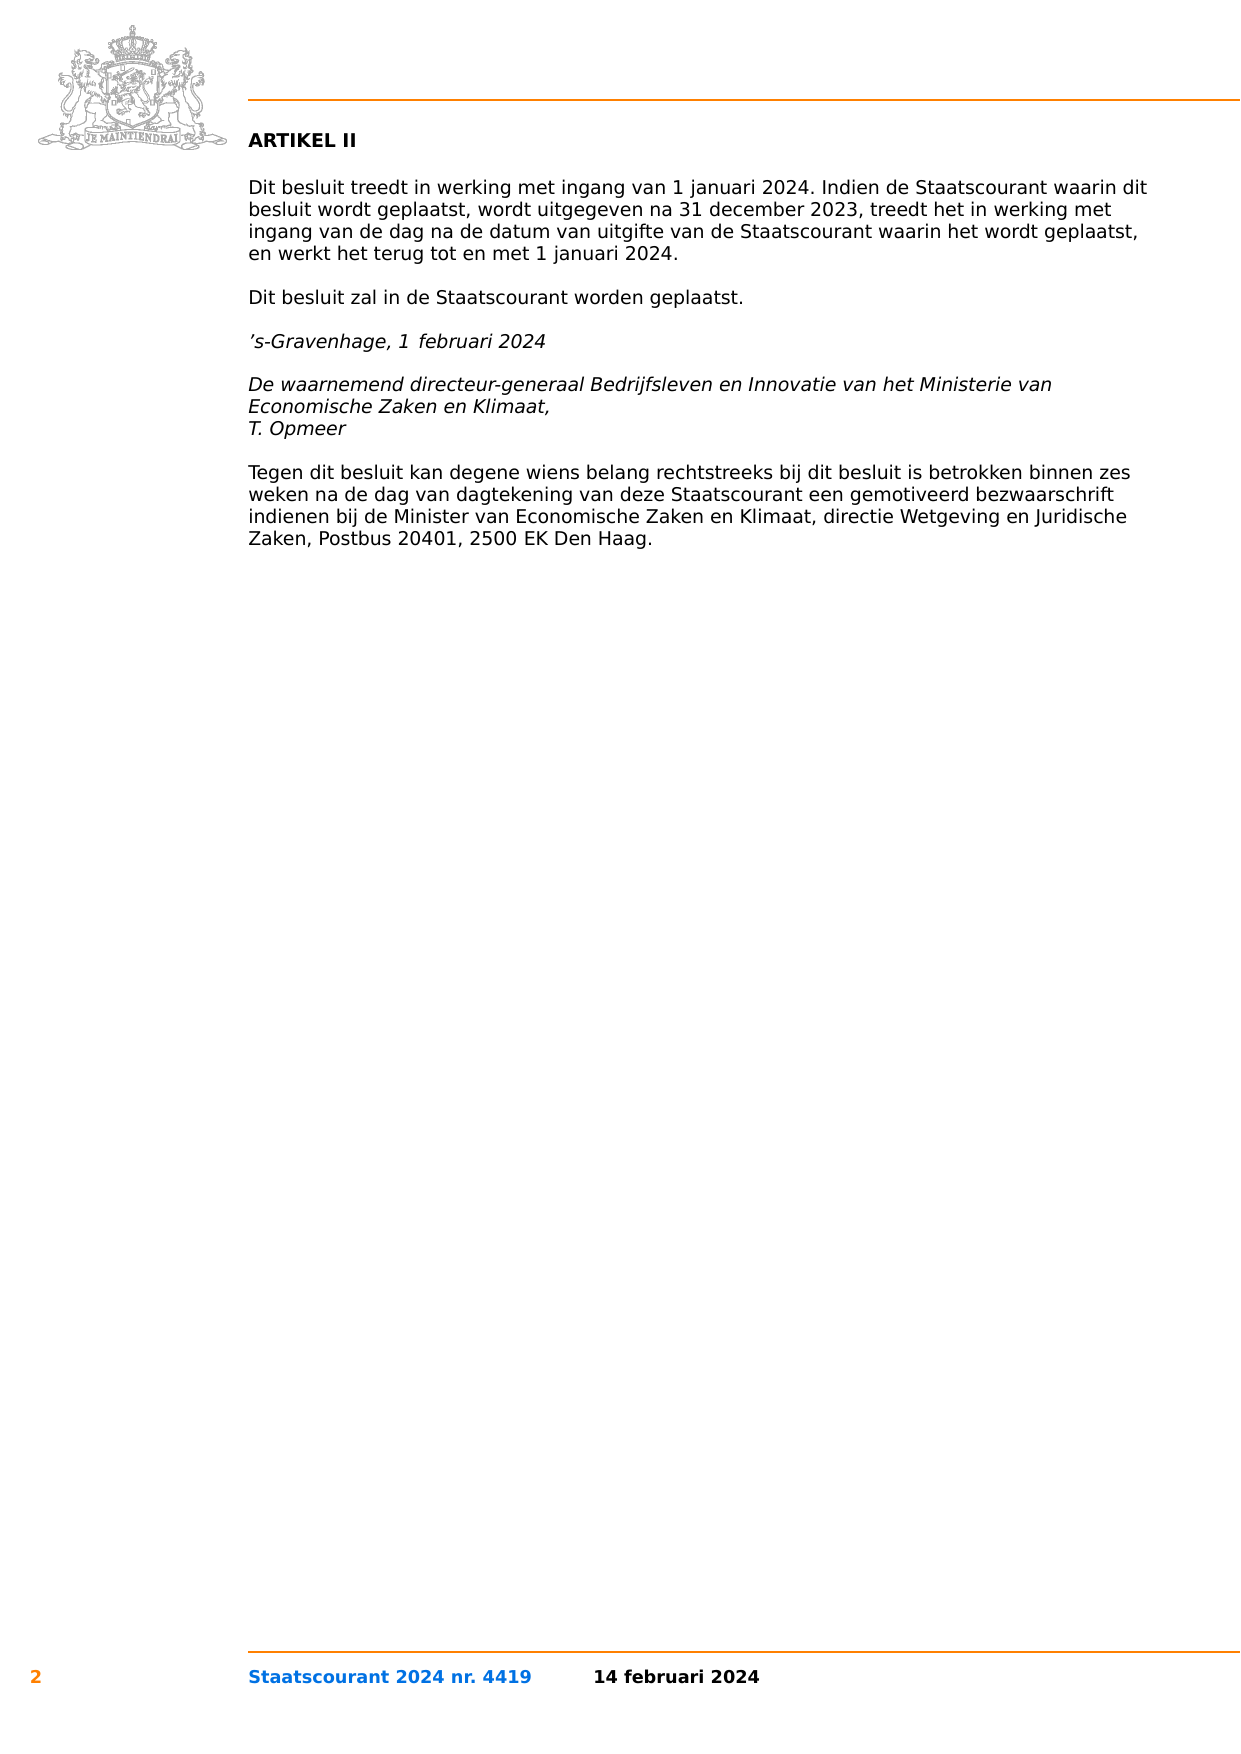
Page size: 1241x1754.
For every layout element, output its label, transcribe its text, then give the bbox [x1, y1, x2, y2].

text Dit besluit zal in de Staatscourant worden geplaatst. [248, 287, 1163, 309]
picture [38, 25, 227, 150]
subtitle ARTIKEL II [248, 130, 1163, 152]
text Dit besluit treedt in werking met ingang van 1 januari 2024. Indien de Staatscourant waarin dit besluit wordt geplaatst, wordt uitgegeven na 31 december 2023, treedt het in werking met ingang van de dag na de datum van uitgifte van de Staatscourant waarin het wordt geplaatst, en werkt het terug tot en met 1 januari 2024. [248, 177, 1163, 265]
text ’s-Gravenhage, 1 februari 2024 [248, 331, 1163, 352]
text De waarnemend directeur-generaal Bedrijfsleven en Innovatie van het Ministerie van Economische Zaken en Klimaat, T. Opmeer [248, 374, 1163, 440]
text Tegen dit besluit kan degene wiens belang rechtstreeks bij dit besluit is betrokken binnen zes weken na de dag van dagtekening van deze Staatscourant een gemotiveerd bezwaarschrift indienen bij de Minister van Economische Zaken en Klimaat, directie Wetgeving en Juridische Zaken, Postbus 20401, 2500 EK Den Haag. [248, 462, 1163, 550]
